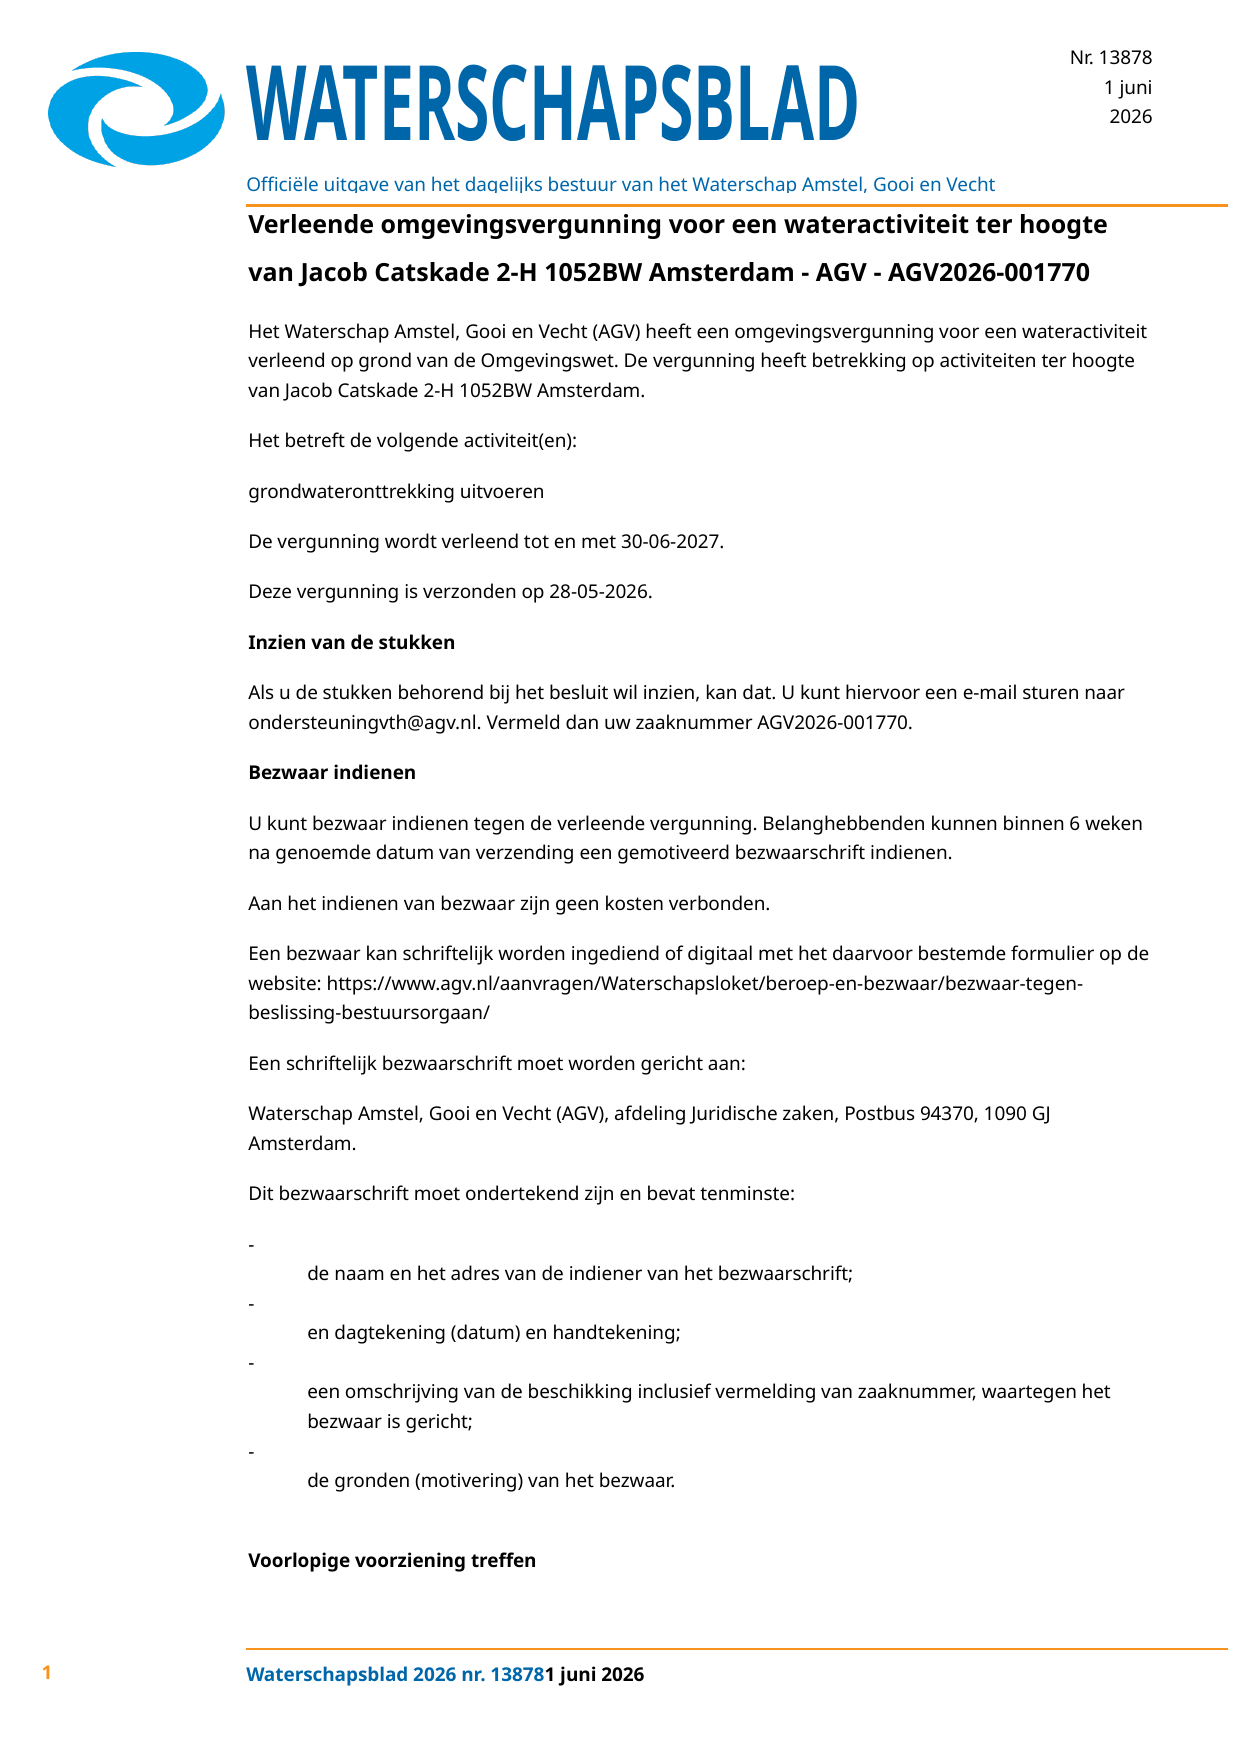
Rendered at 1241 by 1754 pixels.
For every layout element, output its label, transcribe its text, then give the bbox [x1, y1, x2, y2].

text Het Waterschap Amstel, Gooi en Vecht (AGV) heeft een omgevingsvergunning voor een wateractiviteit verleend op grond van de Omgevingswet. De vergunning heeft betrekking op activiteiten ter hoogte van Jacob Catskade 2-H 1052BW Amsterdam. [248, 318, 1152, 403]
list de naam en het adres van de indiener van het bezwaarschrift; [248, 1260, 1152, 1286]
text Dit bezwaarschrift moet ondertekend zijn en bevat tenminste: [248, 1180, 1152, 1206]
text Bezwaar indienen [248, 759, 1152, 785]
picture [41, 47, 231, 172]
text U kunt bezwaar indienen tegen de verleende vergunning. Belanghebbenden kunnen binnen 6 weken na genoemde datum van verzending een gemotiveerd bezwaarschrift indienen. [248, 810, 1152, 865]
list een omschrijving van de beschikking inclusief vermelding van zaaknummer, waartegen het bezwaar is gericht; [248, 1379, 1152, 1434]
text Inzien van de stukken [248, 629, 1152, 655]
list de gronden (motivering) van het bezwaar. [248, 1467, 1152, 1493]
list en dagtekening (datum) en handtekening; [248, 1319, 1152, 1345]
text Een bezwaar kan schriftelijk worden ingediend of digitaal met het daarvoor bestemde formulier op de website: https://www.agv.nl/aanvragen/Waterschapsloket/beroep-en-bezwaar/bezwaar-tegen-beslissing-bestuursorgaan/ [248, 940, 1152, 1025]
text Verleende omgevingsvergunning voor een wateractiviteit ter hoogte van Jacob Catskade 2-H 1052BW Amsterdam - AGV - AGV2026-001770 [248, 207, 1152, 288]
text Als u de stukken behorend bij het besluit wil inzien, kan dat. U kunt hiervoor een e-mail sturen naar ondersteuningvth@agv.nl. Vermeld dan uw zaaknummer AGV2026-001770. [248, 679, 1152, 735]
text Voorlopige voorziening treffen [248, 1547, 1152, 1573]
text Waterschap Amstel, Gooi en Vecht (AGV), afdeling Juridische zaken, Postbus 94370, 1090 GJ Amsterdam. [248, 1100, 1152, 1156]
text Een schriftelijk bezwaarschrift moet worden gericht aan: [248, 1050, 1152, 1076]
text Aan het indienen van bezwaar zijn geen kosten verbonden. [248, 890, 1152, 916]
text Het betreft de volgende activiteit(en): [248, 427, 1152, 453]
text grondwateronttrekking uitvoeren [248, 478, 1152, 504]
text Deze vergunning is verzonden op 28-05-2026. [248, 579, 1152, 604]
text De vergunning wordt verleend tot en met 30-06-2027. [248, 528, 1152, 554]
